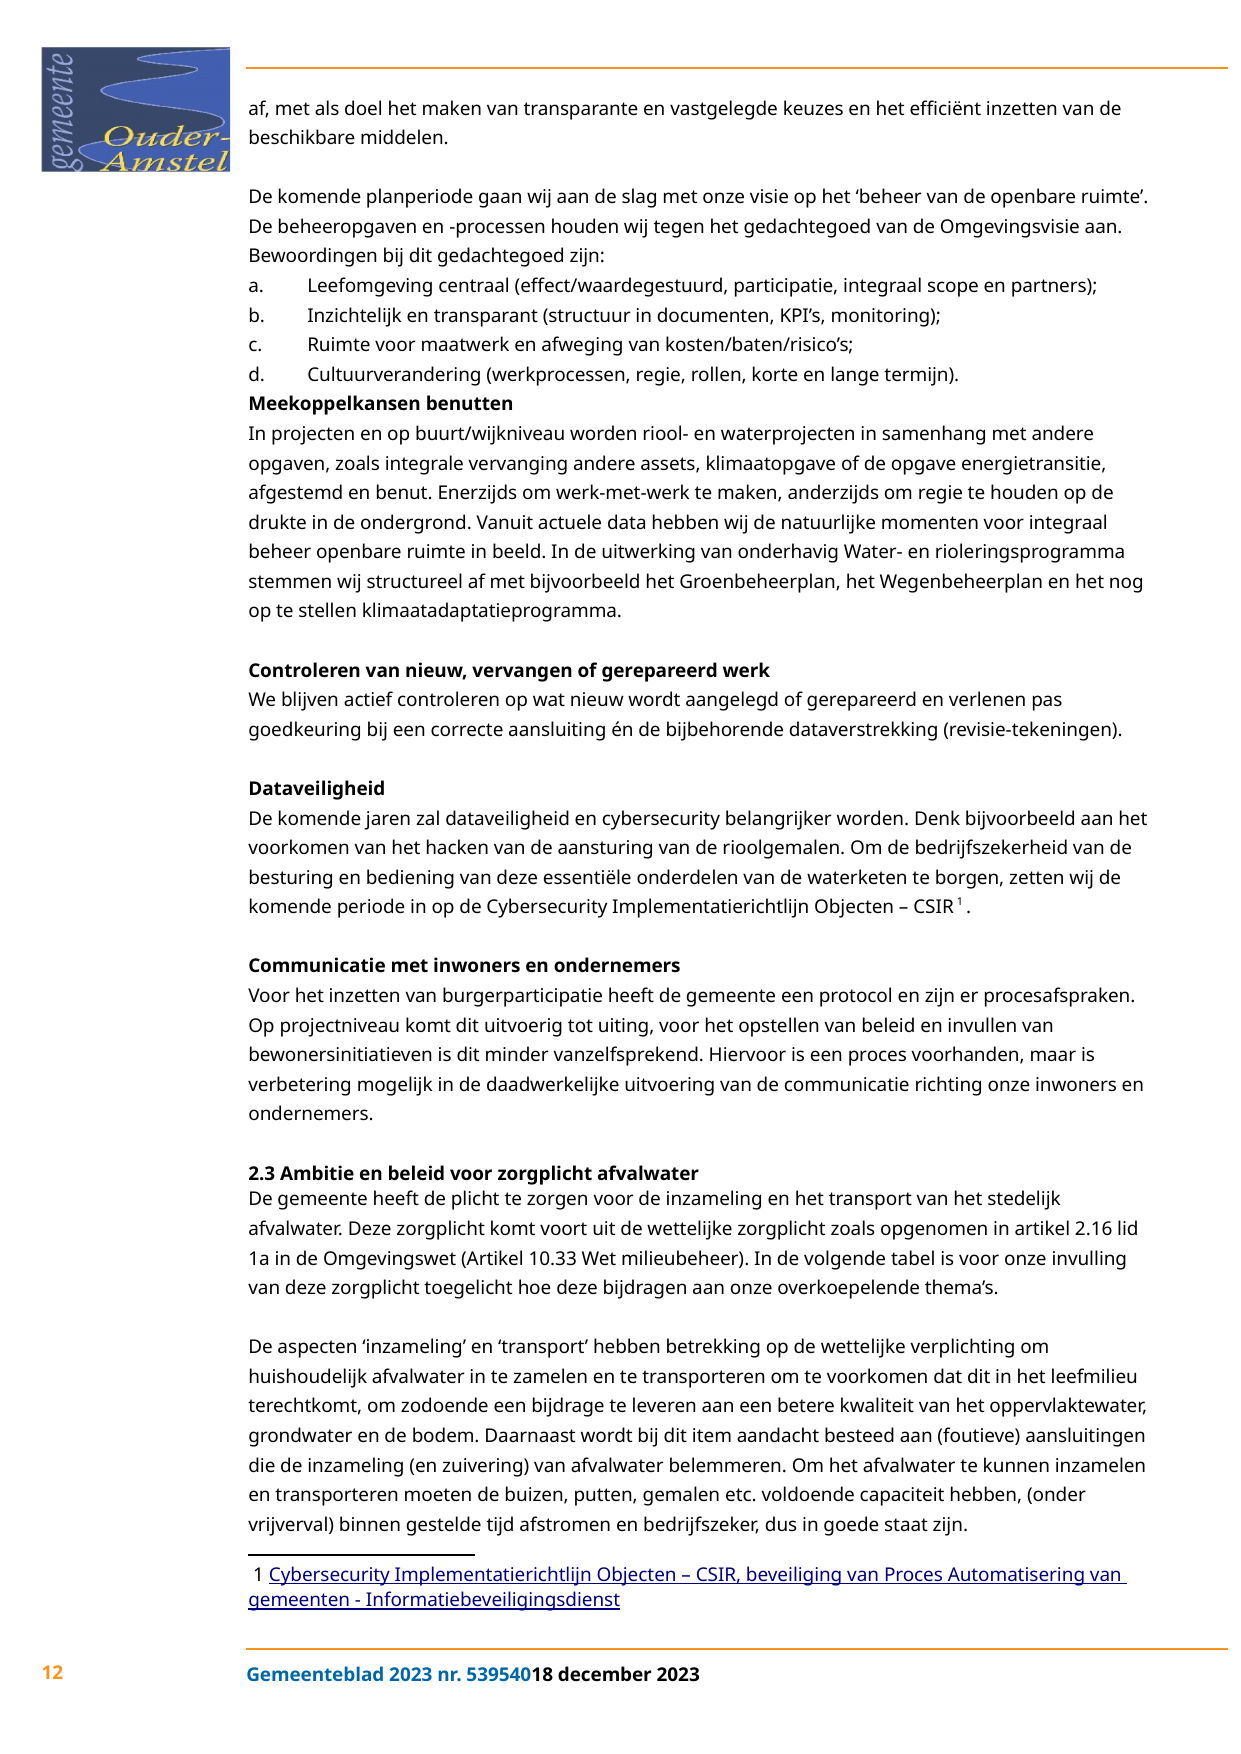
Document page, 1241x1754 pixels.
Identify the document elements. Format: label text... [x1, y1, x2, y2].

text Cybersecurity Implementatierichtlijn Objecten – CSIR, beveiliging van Proces Automatisering van gemeenten - Informatiebeveiligingsdienst [248, 1561, 1152, 1612]
text De komende planperiode gaan wij aan de slag met onze visie op het ‘beheer van de openbare ruimte’. De beheeropgaven en -processen houden wij tegen het gedachtegoed van de Omgevingsvisie aan. Bewoordingen bij dit gedachtegoed zijn: [248, 183, 1152, 268]
list Ruimte voor maatwerk en afweging van kosten/baten/risico’s; [248, 331, 1152, 357]
text We blijven actief controleren op wat nieuw wordt aangelegd of gerepareerd en verlenen pas goedkeuring bij een correcte aansluiting én de bijbehorende dataverstrekking (revisie-tekeningen). [248, 686, 1152, 742]
list Leefomgeving centraal (effect/waardegestuurd, participatie, integraal scope en partners); [248, 272, 1152, 298]
text Communicatie met inwoners en ondernemers [248, 953, 1152, 978]
text Meekoppelkansen benutten [248, 391, 1152, 416]
text De komende jaren zal dataveiligheid en cybersecurity belangrijker worden. Denk bijvoorbeeld aan het voorkomen van het hacken van de aansturing van de rioolgemalen. Om de bedrijfszekerheid van de besturing en bediening van deze essentiële onderdelen van de waterketen te borgen, zetten wij de komende periode in op de Cybersecurity Implementatierichtlijn Objecten – CSIR. [248, 805, 1152, 919]
text af, met als doel het maken van transparante en vastgelegde keuzes en het efficiënt inzetten van de beschikbare middelen. [248, 95, 1152, 150]
text De aspecten ‘inzameling’ en ‘transport’ hebben betrekking op de wettelijke verplichting om huishoudelijk afvalwater in te zamelen en te transporteren om te voorkomen dat dit in het leefmilieu terechtkomt, om zodoende een bijdrage te leveren aan een betere kwaliteit van het oppervlaktewater, grondwater en de bodem. Daarnaast wordt bij dit item aandacht besteed aan (foutieve) aansluitingen die de inzameling (en zuivering) van afvalwater belemmeren. Om het afvalwater te kunnen inzamelen en transporteren moeten de buizen, putten, gemalen etc. voldoende capaciteit hebben, (onder vrijverval) binnen gestelde tijd afstromen en bedrijfszeker, dus in goede staat zijn. [248, 1333, 1152, 1537]
list Cultuurverandering (werkprocessen, regie, rollen, korte en lange termijn). [248, 361, 1152, 387]
picture [41, 47, 231, 172]
text In projecten en op buurt/wijkniveau worden riool- en waterprojecten in samenhang met andere opgaven, zoals integrale vervanging andere assets, klimaatopgave of de opgave energietransitie, afgestemd en benut. Enerzijds om werk-met-werk te maken, anderzijds om regie te houden op de drukte in de ondergrond. Vanuit actuele data hebben wij de natuurlijke momenten voor integraal beheer openbare ruimte in beeld. In de uitwerking van onderhavig Water- en rioleringsprogramma stemmen wij structureel af met bijvoorbeeld het Groenbeheerplan, het Wegenbeheerplan en het nog op te stellen klimaatadaptatieprogramma. [248, 420, 1152, 623]
text 2.3 Ambitie en beleid voor zorgplicht afvalwater [248, 1160, 1152, 1186]
text De gemeente heeft de plicht te zorgen voor de inzameling en het transport van het stedelijk afvalwater. Deze zorgplicht komt voort uit de wettelijke zorgplicht zoals opgenomen in artikel 2.16 lid 1a in de Omgevingswet (Artikel 10.33 Wet milieubeheer). In de volgende tabel is voor onze invulling van deze zorgplicht toegelicht hoe deze bijdragen aan onze overkoepelende thema’s. [248, 1186, 1152, 1300]
text Dataveiligheid [248, 775, 1152, 801]
text Voor het inzetten van burgerparticipatie heeft de gemeente een protocol en zijn er procesafspraken. Op projectniveau komt dit uitvoerig tot uiting, voor het opstellen van beleid en invullen van bewonersinitiatieven is dit minder vanzelfsprekend. Hiervoor is een proces voorhanden, maar is verbetering mogelijk in de daadwerkelijke uitvoering van de communicatie richting onze inwoners en ondernemers. [248, 982, 1152, 1126]
text Controleren van nieuw, vervangen of gerepareerd werk [248, 657, 1152, 683]
list Inzichtelijk en transparant (structuur in documenten, KPI’s, monitoring); [248, 302, 1152, 328]
